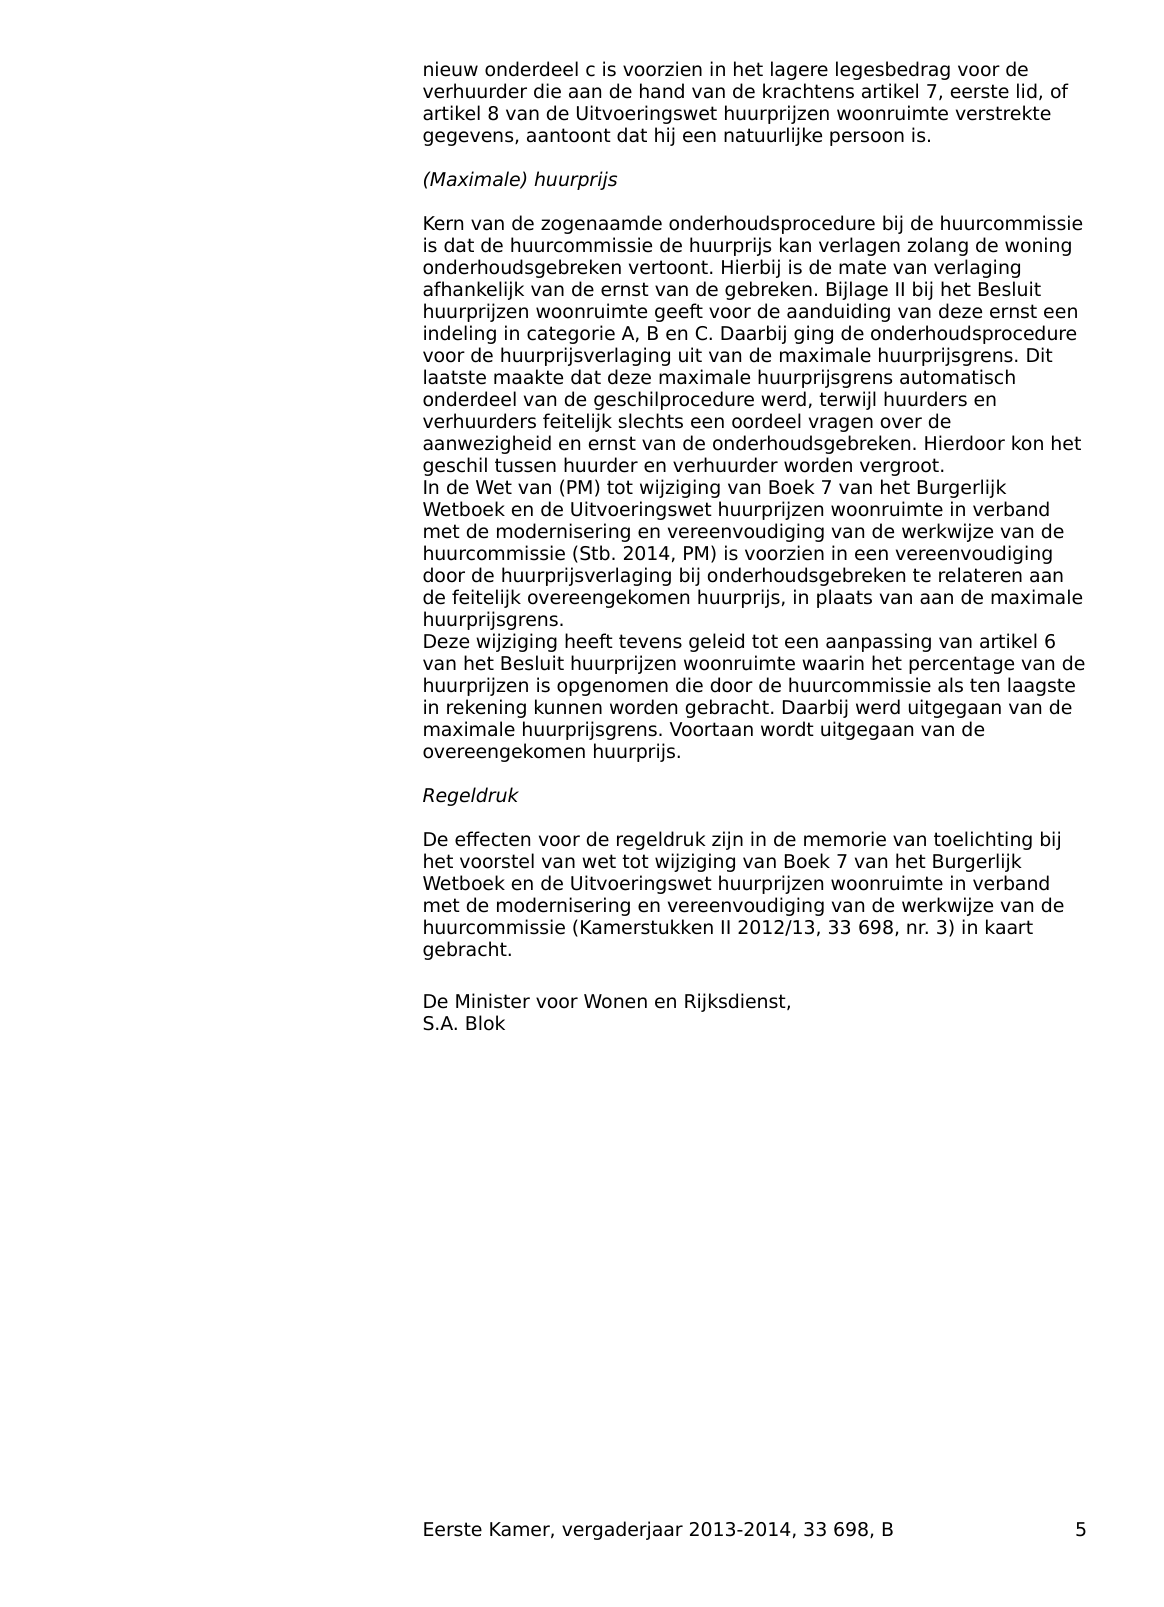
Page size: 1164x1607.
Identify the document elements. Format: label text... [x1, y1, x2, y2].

subtitle Regeldruk [422, 785, 1087, 807]
text De Minister voor Wonen en Rijksdienst, S.A. Blok [422, 991, 1087, 1035]
text De effecten voor de regeldruk zijn in de memorie van toelichting bij het voorstel van wet tot wijziging van Boek 7 van het Burgerlijk Wetboek en de Uitvoeringswet huurprijzen woonruimte in verband met de modernisering en vereenvoudiging van de werkwijze van de huurcommissie (Kamerstukken II 2012/13, 33 698, nr. 3) in kaart gebracht. [422, 829, 1087, 961]
subtitle (Maximale) huurprijs [422, 169, 1087, 191]
text nieuw onderdeel c is voorzien in het lagere legesbedrag voor de verhuurder die aan de hand van de krachtens artikel 7, eerste lid, of artikel 8 van de Uitvoeringswet huurprijzen woonruimte verstrekte gegevens, aantoont dat hij een natuurlijke persoon is. [422, 59, 1087, 147]
text Deze wijziging heeft tevens geleid tot een aanpassing van artikel 6 van het Besluit huurprijzen woonruimte waarin het percentage van de huurprijzen is opgenomen die door de huurcommissie als ten laagste in rekening kunnen worden gebracht. Daarbij werd uitgegaan van de maximale huurprijsgrens. Voortaan wordt uitgegaan van de overeengekomen huurprijs. [422, 631, 1087, 763]
text Kern van de zogenaamde onderhoudsprocedure bij de huurcommissie is dat de huurcommissie de huurprijs kan verlagen zolang de woning onderhoudsgebreken vertoont. Hierbij is de mate van verlaging afhankelijk van de ernst van de gebreken. Bijlage II bij het Besluit huurprijzen woonruimte geeft voor de aanduiding van deze ernst een indeling in categorie A, B en C. Daarbij ging de onderhoudsprocedure voor de huurprijsverlaging uit van de maximale huurprijsgrens. Dit laatste maakte dat deze maximale huurprijsgrens automatisch onderdeel van de geschilprocedure werd, terwijl huurders en verhuurders feitelijk slechts een oordeel vragen over de aanwezigheid en ernst van de onderhoudsgebreken. Hierdoor kon het geschil tussen huurder en verhuurder worden vergroot. [422, 213, 1087, 477]
text In de Wet van (PM) tot wijziging van Boek 7 van het Burgerlijk Wetboek en de Uitvoeringswet huurprijzen woonruimte in verband met de modernisering en vereenvoudiging van de werkwijze van de huurcommissie (Stb. 2014, PM) is voorzien in een vereenvoudiging door de huurprijsverlaging bij onderhoudsgebreken te relateren aan de feitelijk overeengekomen huurprijs, in plaats van aan de maximale huurprijsgrens. [422, 477, 1087, 631]
